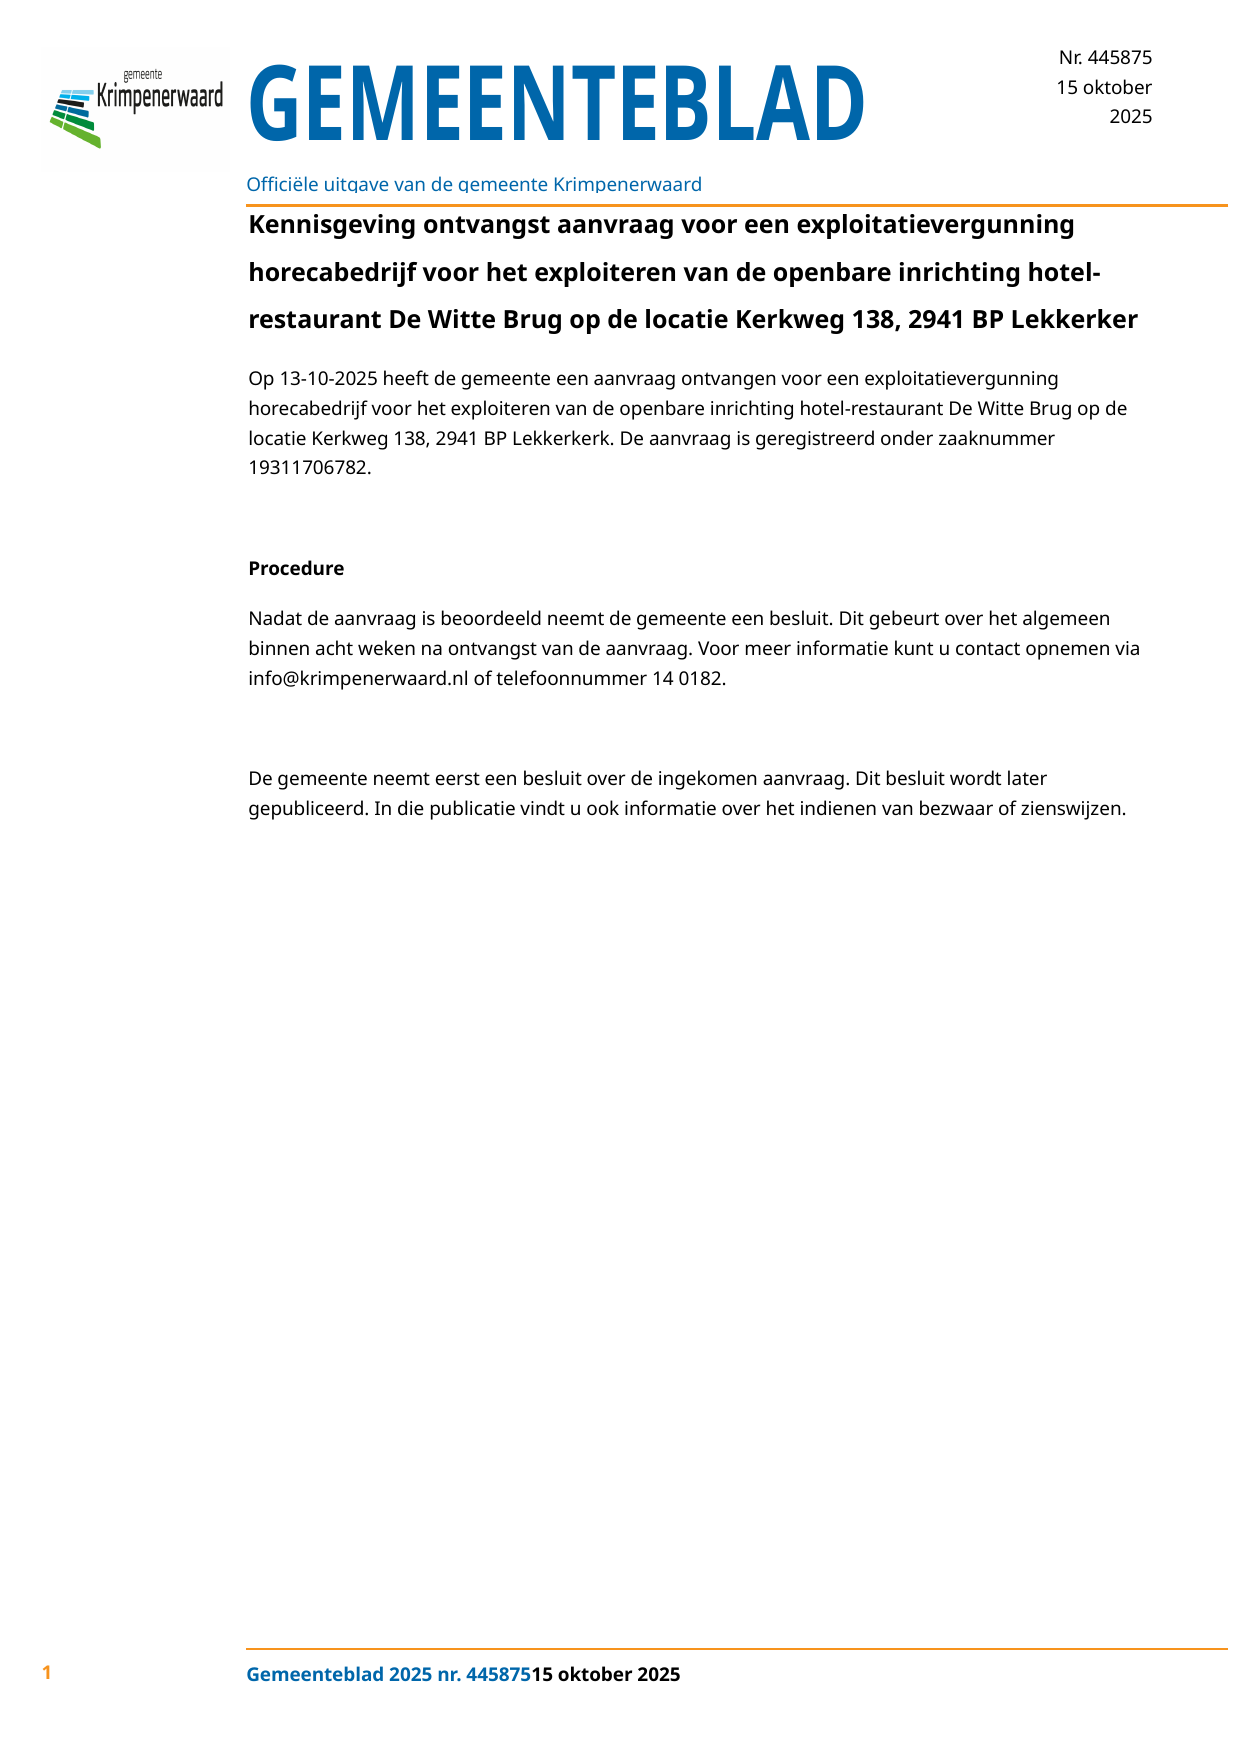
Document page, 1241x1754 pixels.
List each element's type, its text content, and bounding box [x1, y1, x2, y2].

text Procedure [248, 555, 1152, 581]
text Nadat de aanvraag is beoordeeld neemt de gemeente een besluit. Dit gebeurt over het algemeen binnen acht weken na ontvangst van de aanvraag. Voor meer informatie kunt u contact opnemen via info@krimpenerwaard.nl of telefoonnummer 14 0182. [248, 606, 1152, 690]
text Kennisgeving ontvangst aanvraag voor een exploitatievergunning horecabedrijf voor het exploiteren van de openbare inrichting hotel-restaurant De Witte Brug op de locatie Kerkweg 138, 2941 BP Lekkerker [248, 207, 1152, 336]
picture [41, 47, 231, 172]
text Op 13-10-2025 heeft de gemeente een aanvraag ontvangen voor een exploitatievergunning horecabedrijf voor het exploiteren van de openbare inrichting hotel-restaurant De Witte Brug op de locatie Kerkweg 138, 2941 BP Lekkerkerk. De aanvraag is geregistreerd onder zaaknummer 19311706782. [248, 366, 1152, 480]
text De gemeente neemt eerst een besluit over de ingekomen aanvraag. Dit besluit wordt later gepubliceerd. In die publicatie vindt u ook informatie over het indienen van bezwaar of zienswijzen. [248, 766, 1152, 821]
